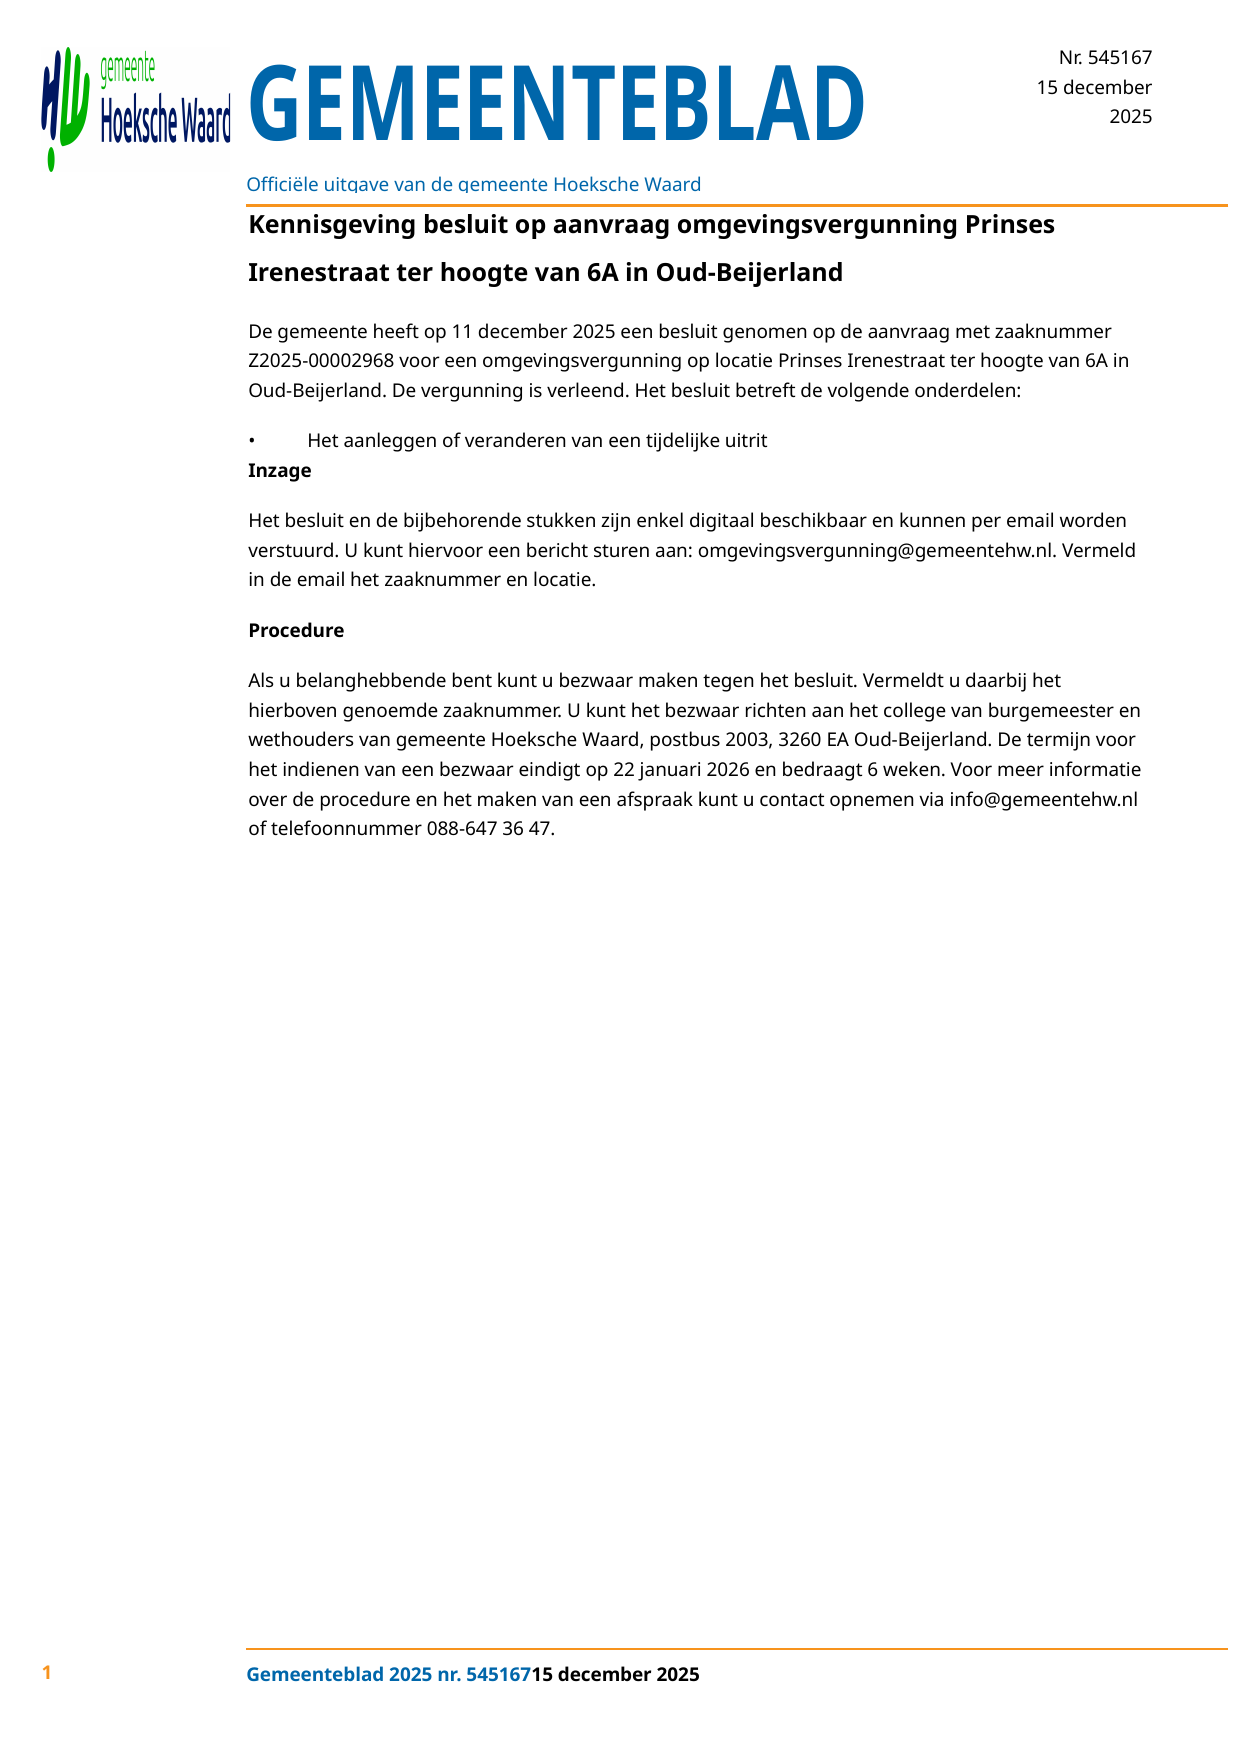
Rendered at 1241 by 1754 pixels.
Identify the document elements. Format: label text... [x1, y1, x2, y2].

text Als u belanghebbende bent kunt u bezwaar maken tegen het besluit. Vermeldt u daarbij het hierboven genoemde zaaknummer. U kunt het bezwaar richten aan het college van burgemeester en wethouders van gemeente Hoeksche Waard, postbus 2003, 3260 EA Oud-Beijerland. De termijn voor het indienen van een bezwaar eindigt op 22 januari 2026 en bedraagt 6 weken. Voor meer informatie over de procedure en het maken van een afspraak kunt u contact opnemen via info@gemeentehw.nl of telefoonnummer 088-647 36 47. [248, 667, 1152, 841]
list Het aanleggen of veranderen van een tijdelijke uitrit [248, 427, 1152, 453]
text De gemeente heeft op 11 december 2025 een besluit genomen op de aanvraag met zaaknummer Z2025-00002968 voor een omgevingsvergunning op locatie Prinses Irenestraat ter hoogte van 6A in Oud-Beijerland. De vergunning is verleend. Het besluit betreft de volgende onderdelen: [248, 318, 1152, 403]
picture [41, 47, 231, 172]
text Kennisgeving besluit op aanvraag omgevingsvergunning Prinses Irenestraat ter hoogte van 6A in Oud-Beijerland [248, 207, 1152, 288]
text Het besluit en de bijbehorende stukken zijn enkel digitaal beschikbaar en kunnen per email worden verstuurd. U kunt hiervoor een bericht sturen aan: omgevingsvergunning@gemeentehw.nl. Vermeld in de email het zaaknummer en locatie. [248, 507, 1152, 592]
text Inzage [248, 457, 1152, 483]
text Procedure [248, 617, 1152, 643]
